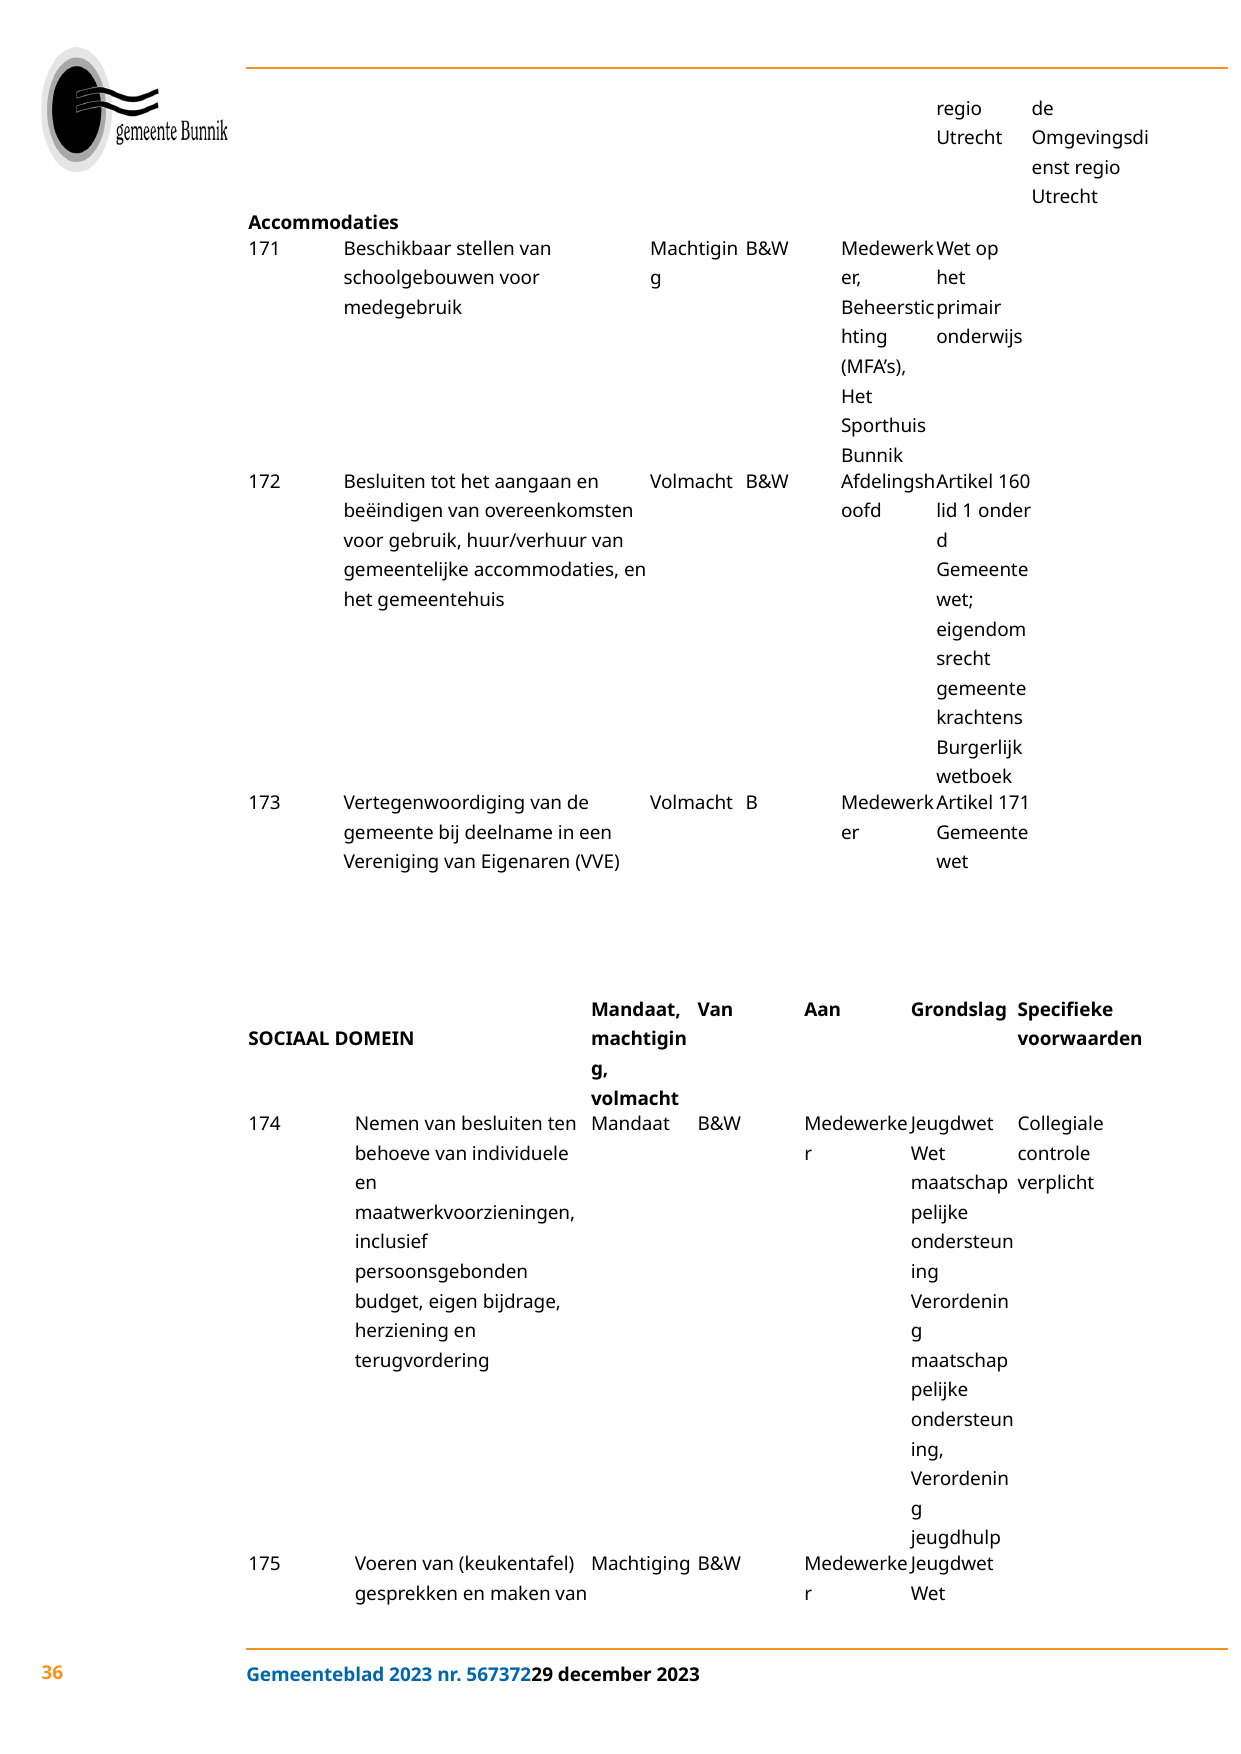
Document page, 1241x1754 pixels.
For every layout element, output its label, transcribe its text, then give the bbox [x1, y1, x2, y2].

table_cell [1031, 209, 1152, 235]
table_cell 175 [248, 1550, 354, 1606]
table_cell [745, 209, 841, 235]
table_cell 171 [248, 235, 343, 468]
table_header Specifieke voorwaarden [1017, 996, 1152, 1110]
table_cell Jeugdwet Wet [911, 1550, 1017, 1606]
table_header Van [698, 996, 804, 1110]
table_cell Collegiale controle verplicht [1017, 1110, 1152, 1550]
table_cell [745, 95, 841, 209]
table_cell de Omgevingsdienst regio Utrecht [1031, 95, 1152, 209]
table_cell 173 [248, 789, 343, 933]
table_cell Jeugdwet Wet maatschappelijke ondersteuning Verordening maatschappelijke ondersteuning, Verordening jeugdhulp [911, 1110, 1017, 1550]
table_header Aan [804, 996, 911, 1110]
table_cell Medewerker, Beheerstichting (MFA’s), Het Sporthuis Bunnik [841, 235, 936, 468]
table_cell [248, 95, 439, 209]
table_cell Accommodaties [248, 209, 650, 235]
table_cell Voeren van (keukentafel) gesprekken en maken van [355, 1550, 591, 1606]
table_cell [650, 209, 745, 235]
table_cell Volmacht [650, 789, 745, 933]
table_cell Medewerker [804, 1550, 911, 1606]
table_cell [841, 95, 936, 209]
table_cell [841, 209, 936, 235]
table_cell [1031, 789, 1152, 933]
table_cell B&W [745, 235, 841, 468]
table_cell Machtiging [650, 235, 745, 468]
table_cell Nemen van besluiten ten behoeve van individuele en maatwerkvoorzieningen, inclusief persoonsgebonden budget, eigen bijdrage, herziening en terugvordering [355, 1110, 591, 1550]
table_cell Vertegenwoordiging van de gemeente bij deelname in een Vereniging van Eigenaren (VVE) [343, 789, 650, 933]
table_cell regio Utrecht [936, 95, 1031, 209]
table_cell Afdelingshoofd [841, 468, 936, 789]
table_cell B [745, 789, 841, 933]
table_cell [1031, 235, 1152, 468]
table_cell [439, 95, 650, 209]
table_cell Mandaat [591, 1110, 697, 1550]
table_cell 174 [248, 1110, 354, 1550]
picture [41, 47, 231, 172]
table_cell B&W [745, 468, 841, 789]
table_cell [1017, 1550, 1152, 1606]
table_cell Artikel 171 Gemeentewet [936, 789, 1031, 933]
table_cell Wet op het primair onderwijs [936, 235, 1031, 468]
table_cell Besluiten tot het aangaan en beëindigen van overeenkomsten voor gebruik, huur/verhuur van gemeentelijke accommodaties, en het gemeentehuis [343, 468, 650, 789]
table_cell Beschikbaar stellen van schoolgebouwen voor medegebruik [343, 235, 650, 468]
table_cell B&W [698, 1110, 804, 1550]
table_cell Artikel 160 lid 1 onder d Gemeentewet; eigendomsrecht gemeente krachtens Burgerlijk wetboek [936, 468, 1031, 789]
table_cell Medewerker [841, 789, 936, 933]
table_header Mandaat, machtiging, volmacht [591, 996, 697, 1110]
table_cell Medewerker [804, 1110, 911, 1550]
table_cell Machtiging [591, 1550, 697, 1606]
table_cell B&W [698, 1550, 804, 1606]
table_cell [650, 95, 745, 209]
table_cell [936, 209, 1031, 235]
table_header Grondslag [911, 996, 1017, 1110]
table_cell 172 [248, 468, 343, 789]
table_cell Volmacht [650, 468, 745, 789]
table_cell [1031, 468, 1152, 789]
table_header SOCIAAL DOMEIN [248, 996, 591, 1110]
